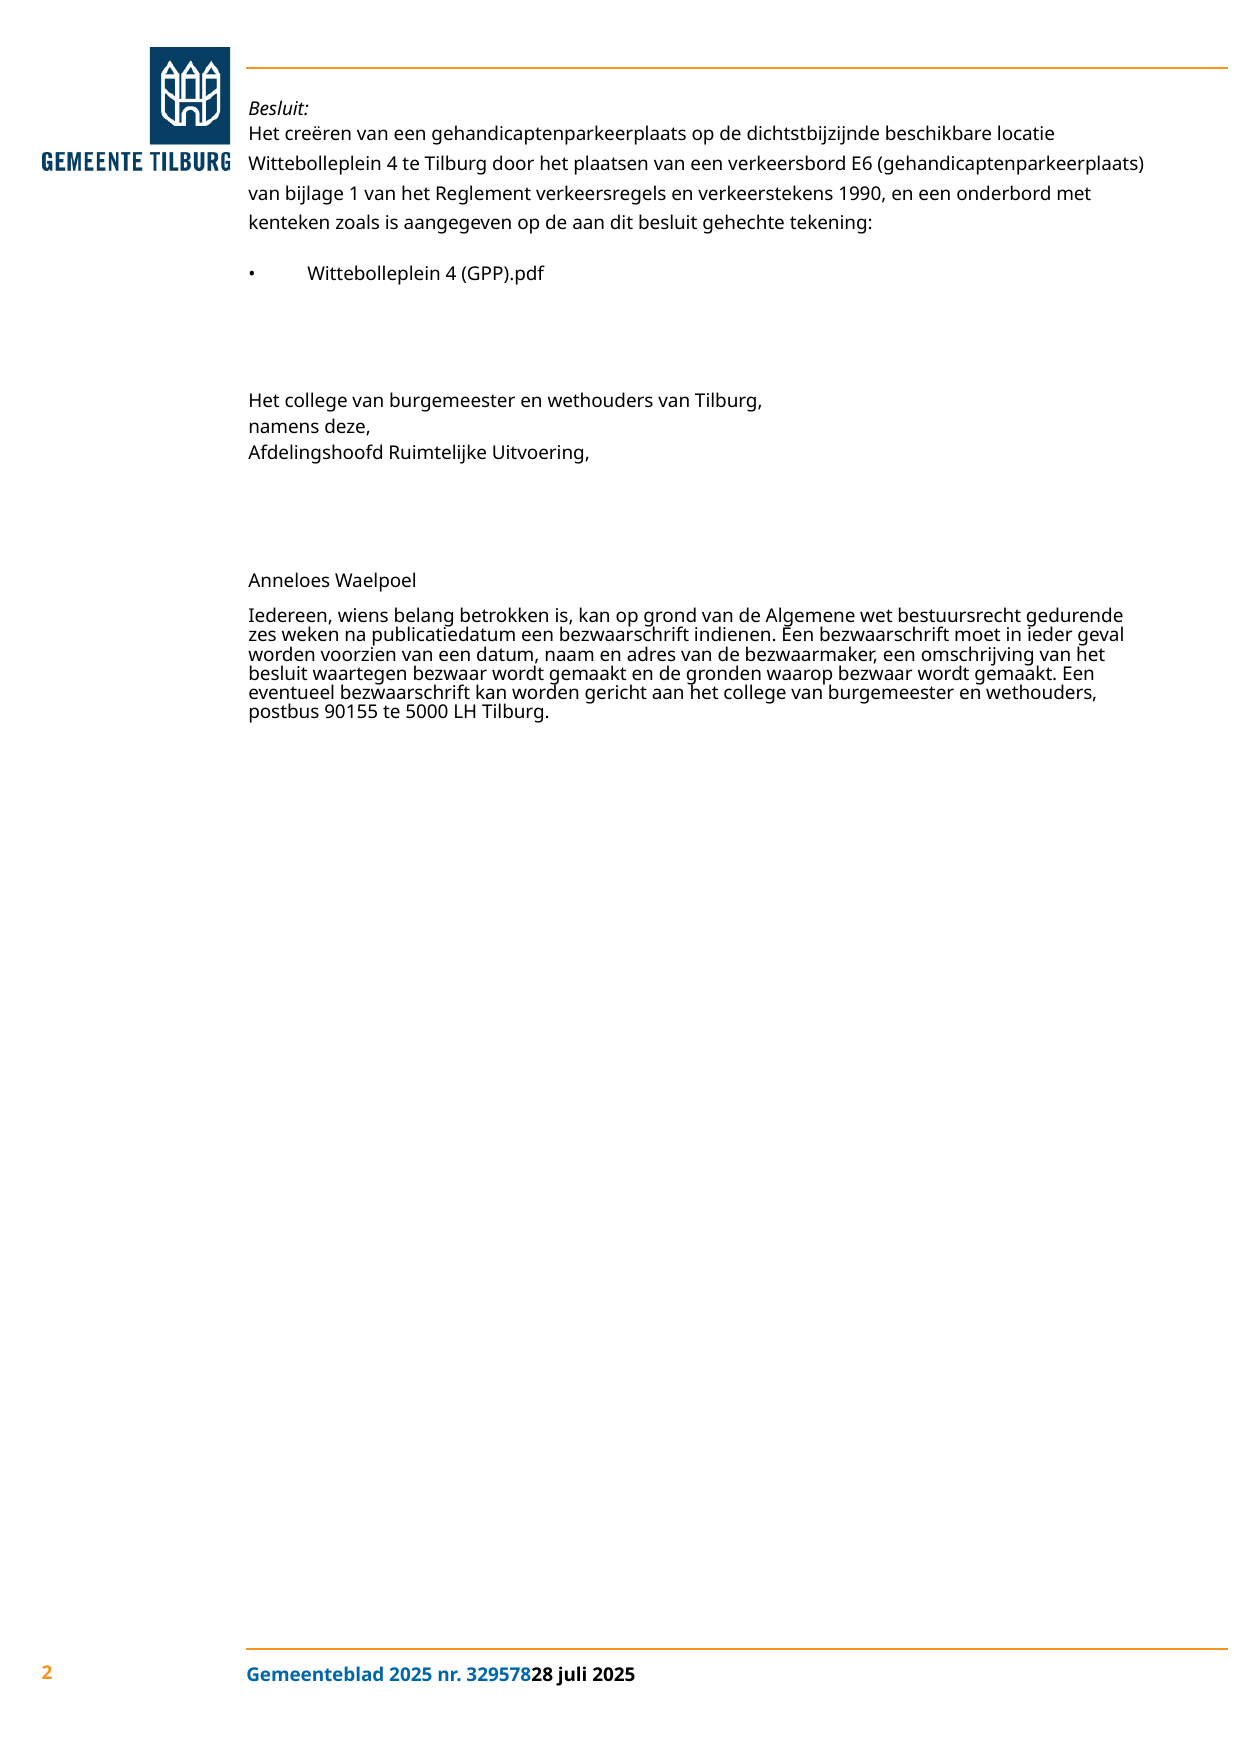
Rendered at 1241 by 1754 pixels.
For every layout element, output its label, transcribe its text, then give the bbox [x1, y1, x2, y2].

text Afdelingshoofd Ruimtelijke Uitvoering, [248, 439, 1152, 465]
text Het creëren van een gehandicaptenparkeerplaats op de dichtstbijzijnde beschikbare locatie Wittebolleplein 4 te Tilburg door het plaatsen van een verkeersbord E6 (gehandicaptenparkeerplaats) van bijlage 1 van het Reglement verkeersregels en verkeerstekens 1990, en een onderbord met kenteken zoals is aangegeven op de aan dit besluit gehechte tekening: [248, 121, 1152, 235]
text Besluit: [248, 95, 1152, 121]
list Wittebolleplein 4 (GPP).pdf [248, 260, 1152, 285]
text Het college van burgemeester en wethouders van Tilburg, [248, 387, 1152, 413]
text Anneloes Waelpoel [248, 568, 1152, 593]
text Iedereen, wiens belang betrokken is, kan op grond van de Algemene wet bestuursrecht gedurende zes weken na publicatiedatum een bezwaarschrift indienen. Een bezwaarschrift moet in ieder geval worden voorzien van een datum, naam en adres van de bezwaarmaker, een omschrijving van het besluit waartegen bezwaar wordt gemaakt en de gronden waarop bezwaar wordt gemaakt. Een eventueel bezwaarschrift kan worden gericht aan het college van burgemeester en wethouders, postbus 90155 te 5000 LH Tilburg. [248, 607, 1152, 723]
picture [41, 47, 231, 172]
text namens deze, [248, 413, 1152, 439]
